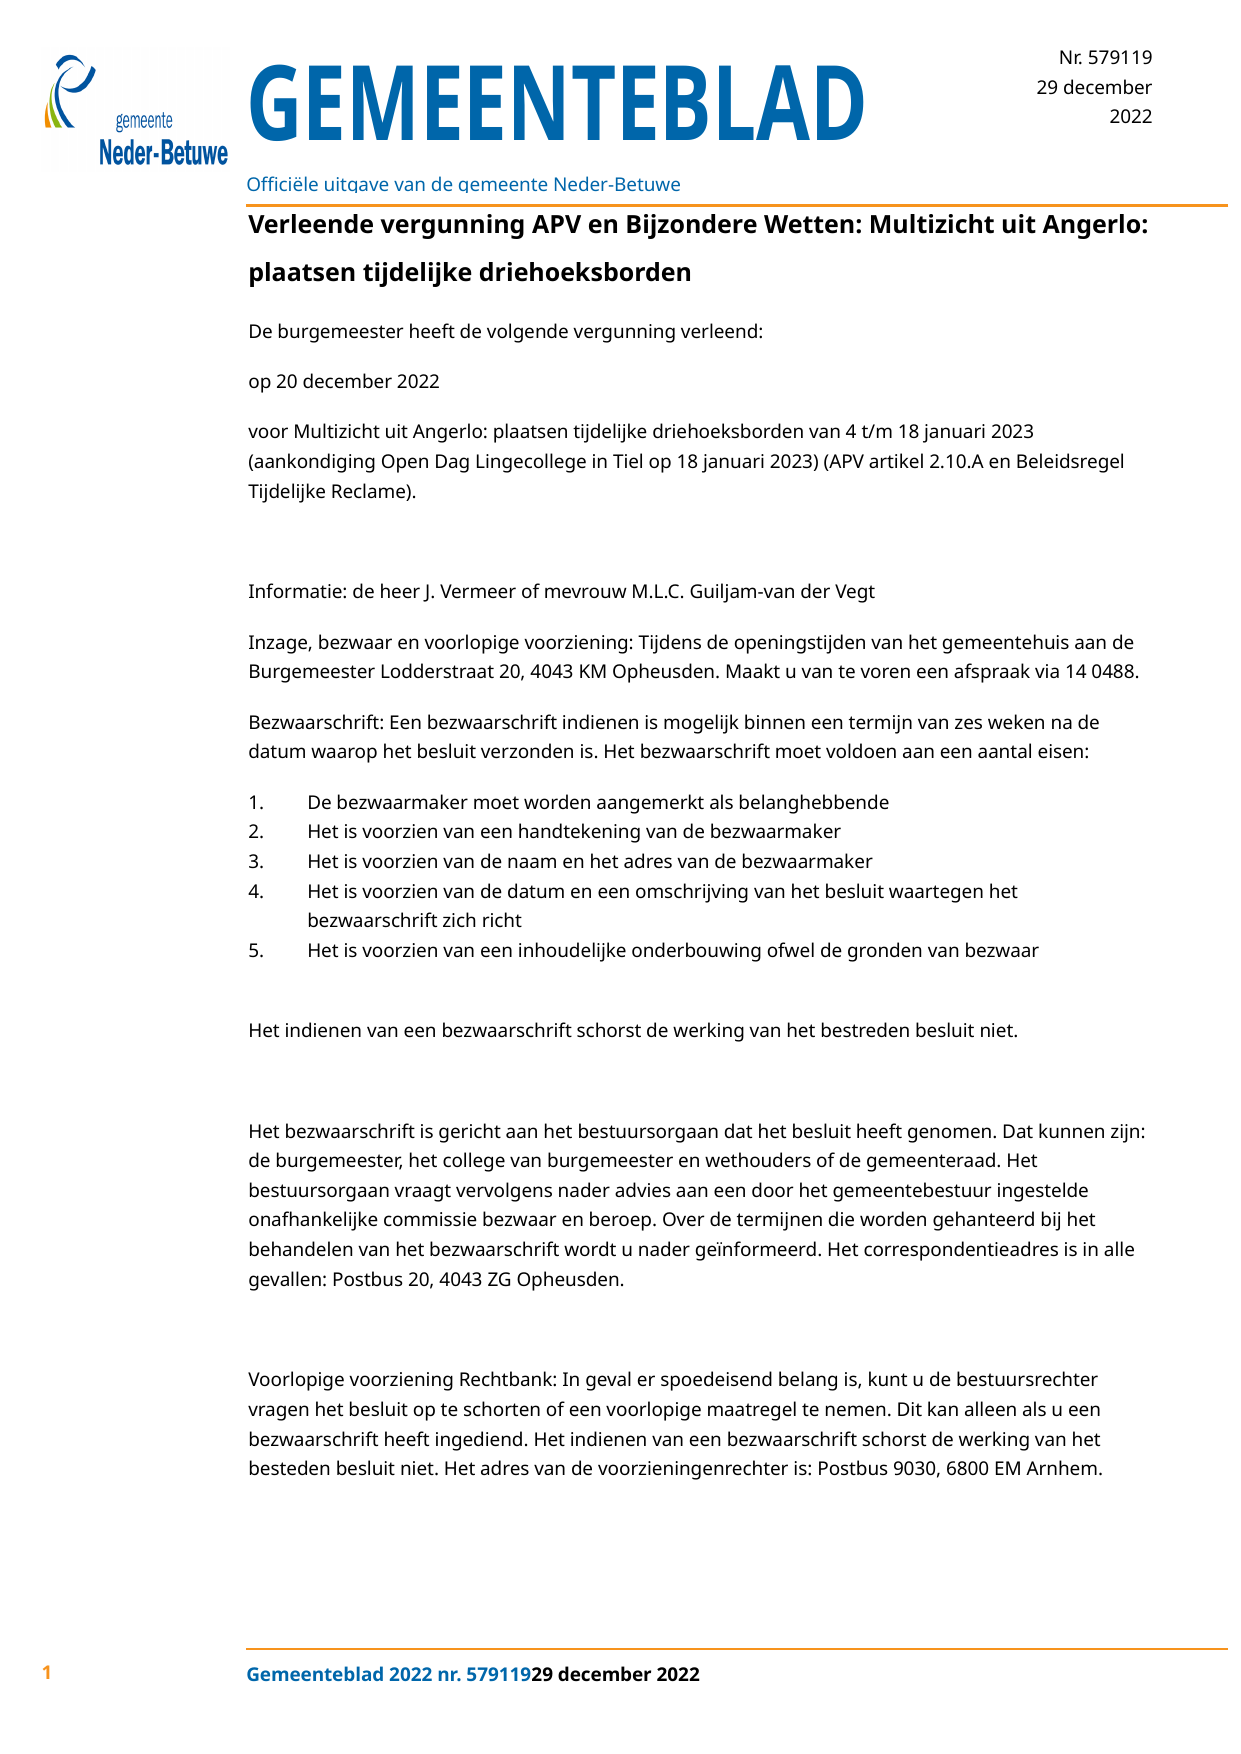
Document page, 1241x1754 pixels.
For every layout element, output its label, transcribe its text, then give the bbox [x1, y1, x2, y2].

list Het is voorzien van een inhoudelijke onderbouwing ofwel de gronden van bezwaar [248, 937, 1152, 963]
text Bezwaarschrift: Een bezwaarschrift indienen is mogelijk binnen een termijn van zes weken na de datum waarop het besluit verzonden is. Het bezwaarschrift moet voldoen aan een aantal eisen: [248, 709, 1152, 764]
list Het is voorzien van de datum en een omschrijving van het besluit waartegen het bezwaarschrift zich richt [248, 878, 1152, 933]
text voor Multizicht uit Angerlo: plaatsen tijdelijke driehoeksborden van 4 t/m 18 januari 2023 (aankondiging Open Dag Lingecollege in Tiel op 18 januari 2023) (APV artikel 2.10.A en Beleidsregel Tijdelijke Reclame). [248, 419, 1152, 504]
text op 20 december 2022 [248, 368, 1152, 394]
text Informatie: de heer J. Vermeer of mevrouw M.L.C. Guiljam-van der Vegt [248, 579, 1152, 604]
list Het is voorzien van de naam en het adres van de bezwaarmaker [248, 848, 1152, 874]
text Het bezwaarschrift is gericht aan het bestuursorgaan dat het besluit heeft genomen. Dat kunnen zijn: de burgemeester, het college van burgemeester en wethouders of de gemeenteraad. Het bestuursorgaan vraagt vervolgens nader advies aan een door het gemeentebestuur ingestelde onafhankelijke commissie bezwaar en beroep. Over de termijnen die worden gehanteerd bij het behandelen van het bezwaarschrift wordt u nader geïnformeerd. Het correspondentieadres is in alle gevallen: Postbus 20, 4043 ZG Opheusden. [248, 1118, 1152, 1292]
list De bezwaarmaker moet worden aangemerkt als belanghebbende [248, 789, 1152, 815]
text Inzage, bezwaar en voorlopige voorziening: Tijdens de openingstijden van het gemeentehuis aan de Burgemeester Lodderstraat 20, 4043 KM Opheusden. Maakt u van te voren een afspraak via 14 0488. [248, 629, 1152, 684]
text Verleende vergunning APV en Bijzondere Wetten: Multizicht uit Angerlo: plaatsen tijdelijke driehoeksborden [248, 207, 1152, 288]
text Voorlopige voorziening Rechtbank: In geval er spoedeisend belang is, kunt u de bestuursrechter vragen het besluit op te schorten of een voorlopige maatregel te nemen. Dit kan alleen als u een bezwaarschrift heeft ingediend. Het indienen van een bezwaarschrift schorst de werking van het besteden besluit niet. Het adres van de voorzieningenrechter is: Postbus 9030, 6800 EM Arnhem. [248, 1367, 1152, 1481]
text Het indienen van een bezwaarschrift schorst de werking van het bestreden besluit niet. [248, 1017, 1152, 1043]
picture [41, 47, 231, 172]
list Het is voorzien van een handtekening van de bezwaarmaker [248, 819, 1152, 844]
text De burgemeester heeft de volgende vergunning verleend: [248, 318, 1152, 344]
